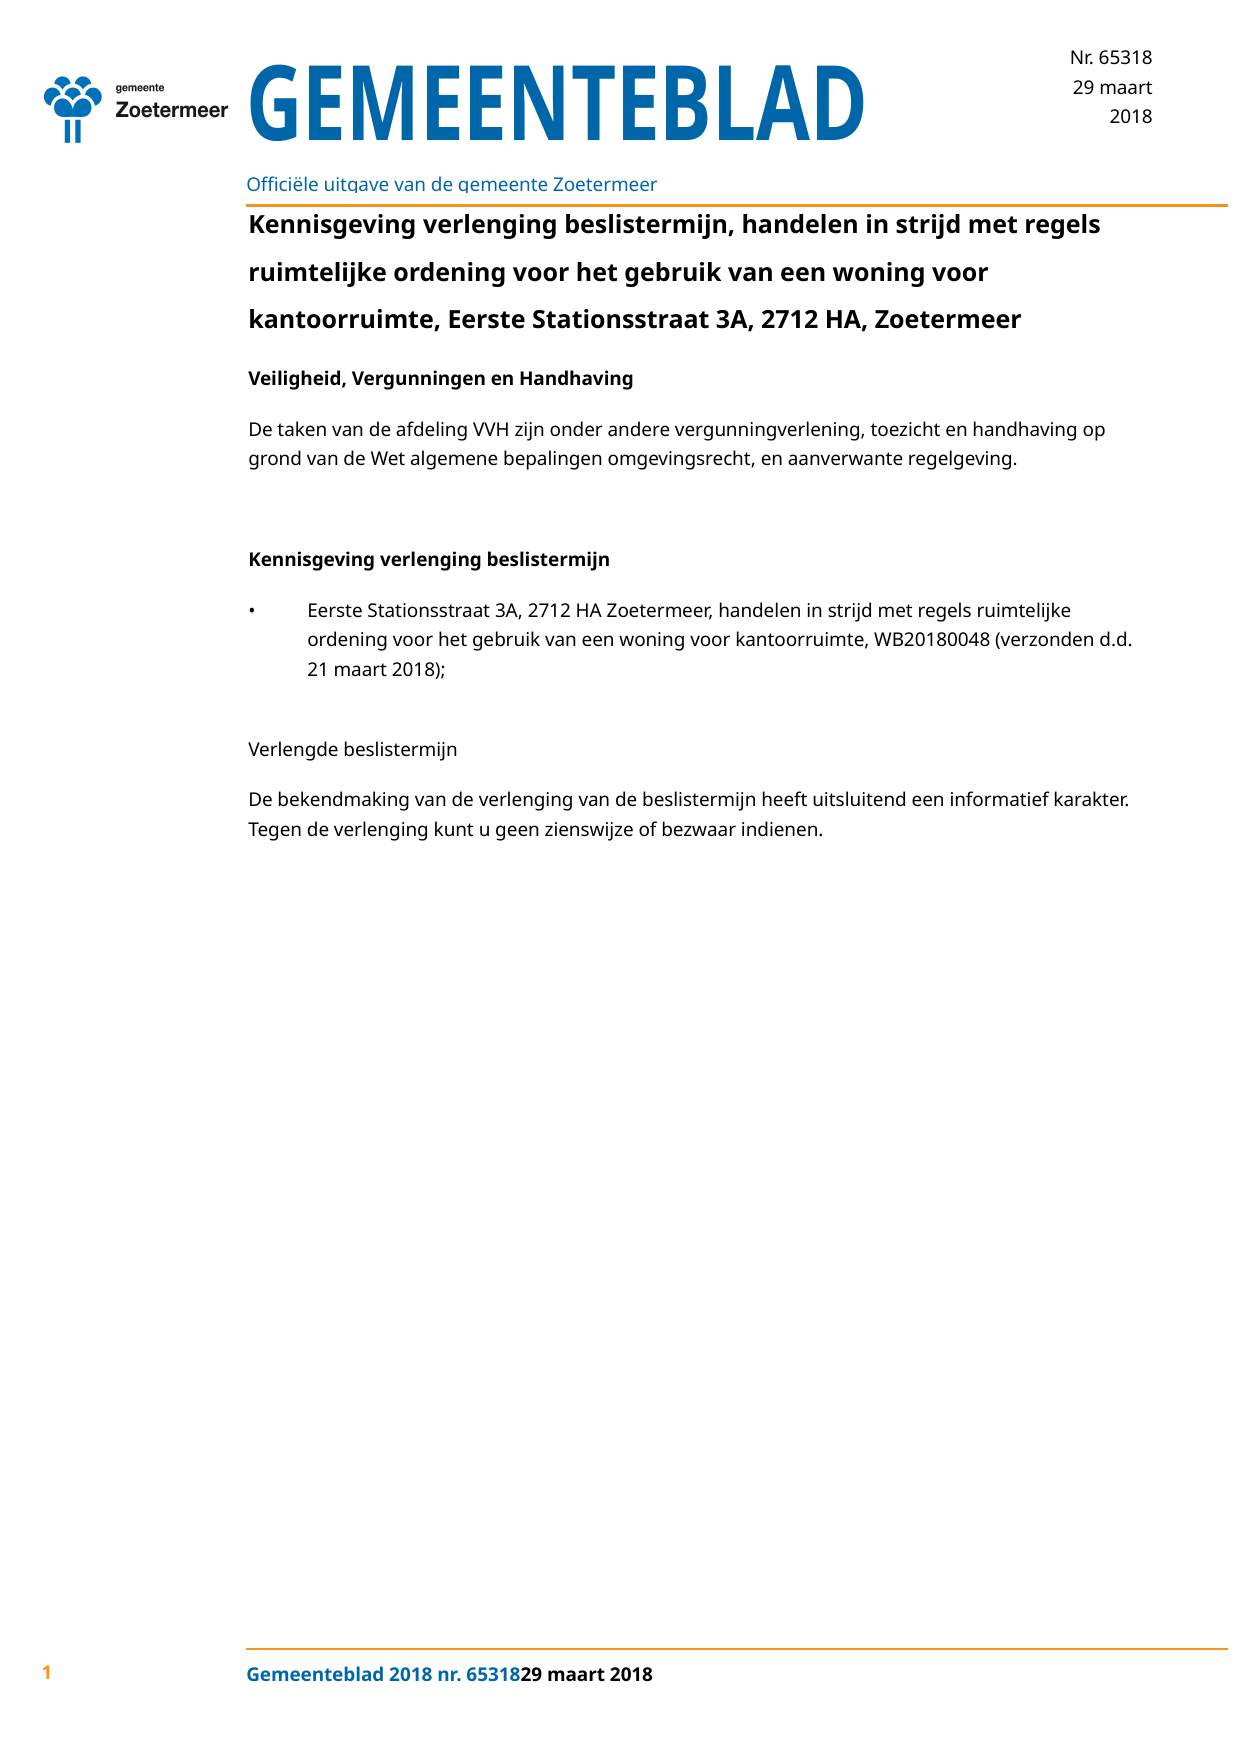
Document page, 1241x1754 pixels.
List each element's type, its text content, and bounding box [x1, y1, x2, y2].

text Veiligheid, Vergunningen en Handhaving [248, 366, 1152, 391]
text De bekendmaking van de verlenging van de beslistermijn heeft uitsluitend een informatief karakter. Tegen de verlenging kunt u geen zienswijze of bezwaar indienen. [248, 786, 1152, 842]
text Kennisgeving verlenging beslistermijn, handelen in strijd met regels ruimtelijke ordening voor het gebruik van een woning voor kantoorruimte, Eerste Stationsstraat 3A, 2712 HA, Zoetermeer [248, 207, 1152, 336]
text Kennisgeving verlenging beslistermijn [248, 546, 1152, 572]
text Verlengde beslistermijn [248, 736, 1152, 762]
list Eerste Stationsstraat 3A, 2712 HA Zoetermeer, handelen in strijd met regels ruimtelijke ordening voor het gebruik van een woning voor kantoorruimte, WB20180048 (verzonden d.d. 21 maart 2018); [248, 597, 1152, 682]
text De taken van de afdeling VVH zijn onder andere vergunningverlening, toezicht en handhaving op grond van de Wet algemene bepalingen omgevingsrecht, en aanverwante regelgeving. [248, 416, 1152, 471]
picture [41, 47, 231, 172]
